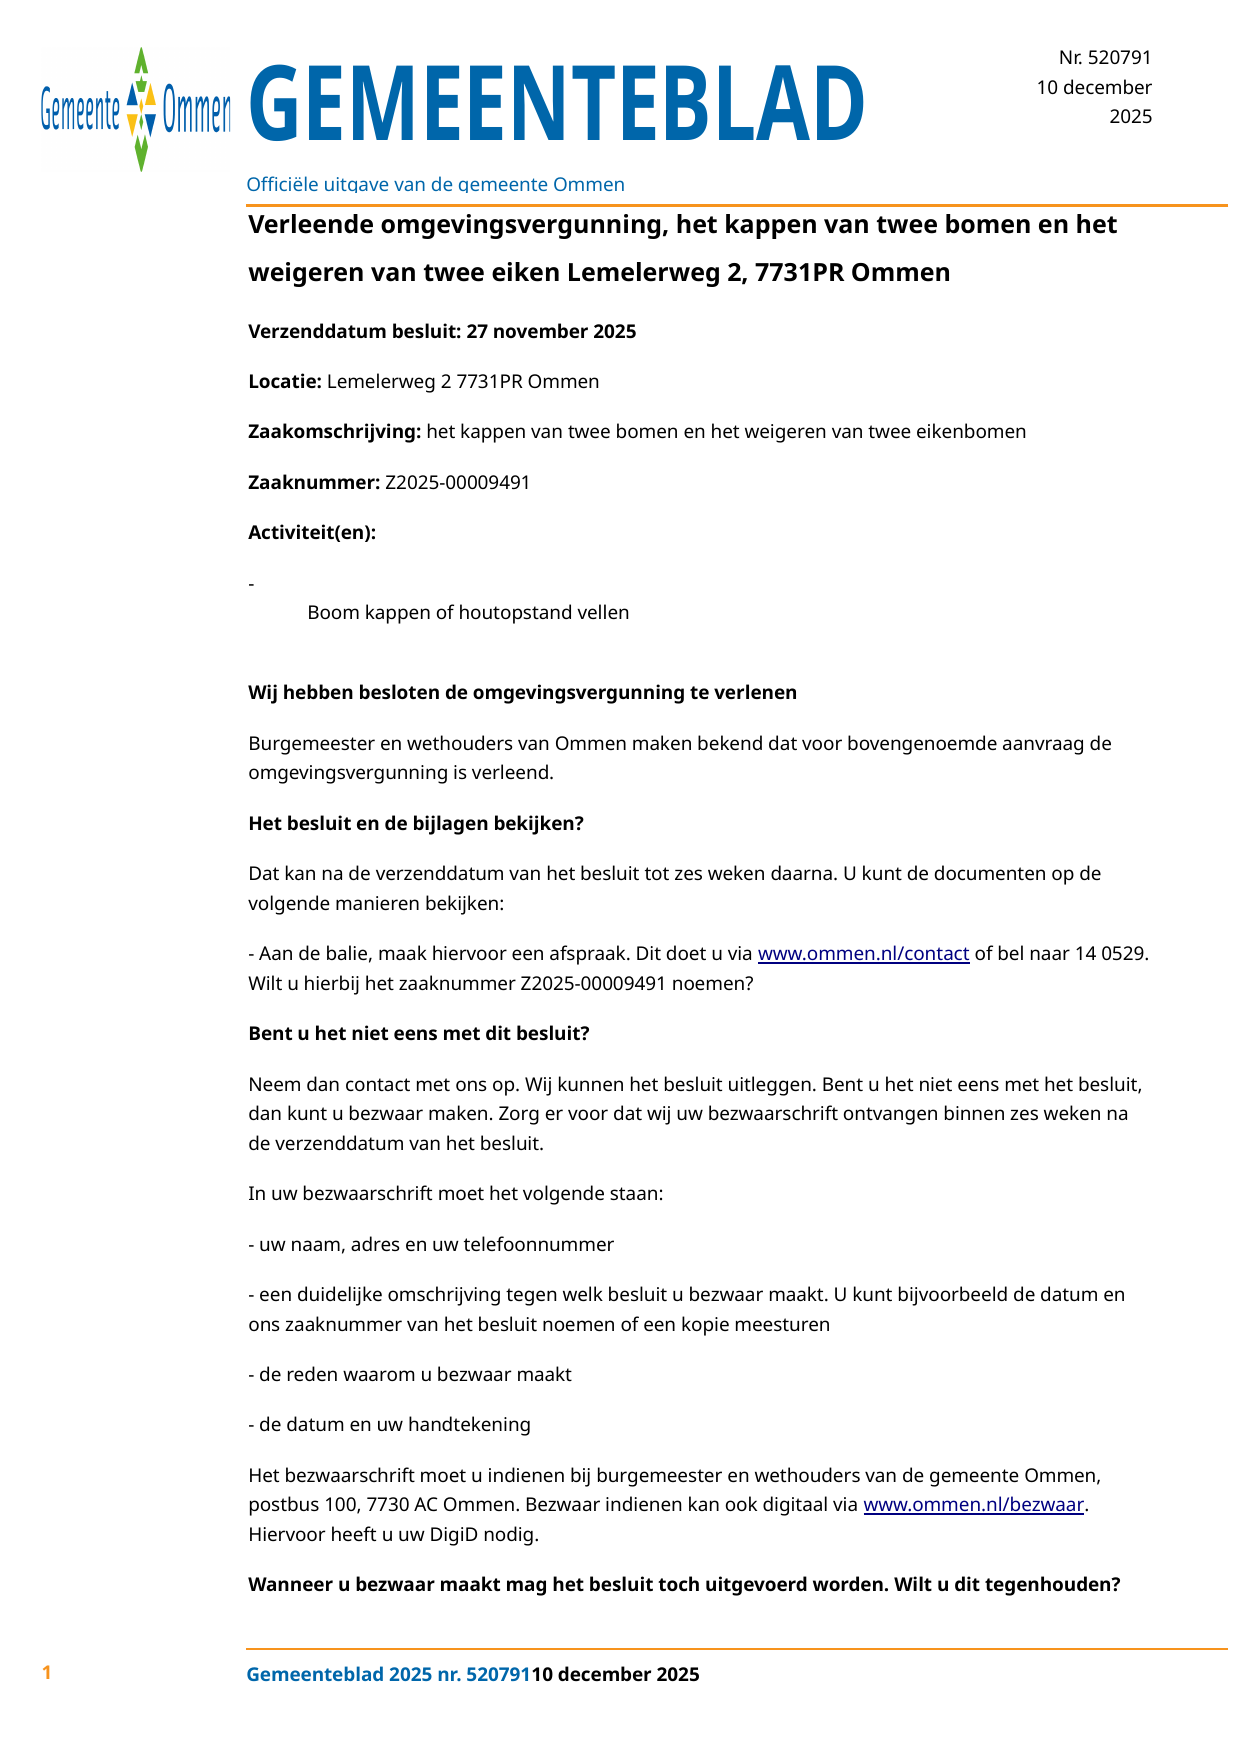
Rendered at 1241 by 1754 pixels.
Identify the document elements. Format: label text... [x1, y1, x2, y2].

text In uw bezwaarschrift moet het volgende staan: [248, 1180, 1152, 1206]
text Burgemeester en wethouders van Ommen maken bekend dat voor bovengenoemde aanvraag de omgevingsvergunning is verleend. [248, 730, 1152, 785]
text - Aan de balie, maak hiervoor een afspraak. Dit doet u via www.ommen.nl/contact of bel naar 14 0529. Wilt u hierbij het zaaknummer Z2025-00009491 noemen? [248, 940, 1152, 996]
text Het besluit en de bijlagen bekijken? [248, 810, 1152, 836]
list Boom kappen of houtopstand vellen [248, 599, 1152, 625]
text Zaaknummer: Z2025-00009491 [248, 469, 1152, 495]
text Dat kan na de verzenddatum van het besluit tot zes weken daarna. U kunt de documenten op de volgende manieren bekijken: [248, 860, 1152, 916]
text - de reden waarom u bezwaar maakt [248, 1361, 1152, 1387]
text - uw naam, adres en uw telefoonnummer [248, 1231, 1152, 1257]
text Activiteit(en): [248, 519, 1152, 545]
picture [41, 47, 231, 172]
text Verleende omgevingsvergunning, het kappen van twee bomen en het weigeren van twee eiken Lemelerweg 2, 7731PR Ommen [248, 207, 1152, 288]
text - een duidelijke omschrijving tegen welk besluit u bezwaar maakt. U kunt bijvoorbeeld de datum en ons zaaknummer van het besluit noemen of een kopie meesturen [248, 1281, 1152, 1337]
text Bent u het niet eens met dit besluit? [248, 1020, 1152, 1046]
text Verzenddatum besluit: 27 november 2025 [248, 318, 1152, 344]
text Wanneer u bezwaar maakt mag het besluit toch uitgevoerd worden. Wilt u dit tegenhouden? [248, 1572, 1152, 1597]
text Het bezwaarschrift moet u indienen bij burgemeester en wethouders van de gemeente Ommen, postbus 100, 7730 AC Ommen. Bezwaar indienen kan ook digitaal via www.ommen.nl/bezwaar. Hiervoor heeft u uw DigiD nodig. [248, 1462, 1152, 1547]
text - de datum en uw handtekening [248, 1412, 1152, 1437]
text Neem dan contact met ons op. Wij kunnen het besluit uitleggen. Bent u het niet eens met het besluit, dan kunt u bezwaar maken. Zorg er voor dat wij uw bezwaarschrift ontvangen binnen zes weken na de verzenddatum van het besluit. [248, 1071, 1152, 1156]
text Locatie: Lemelerweg 2 7731PR Ommen [248, 368, 1152, 394]
text Wij hebben besloten de omgevingsvergunning te verlenen [248, 679, 1152, 705]
text Zaakomschrijving: het kappen van twee bomen en het weigeren van twee eikenbomen [248, 419, 1152, 444]
